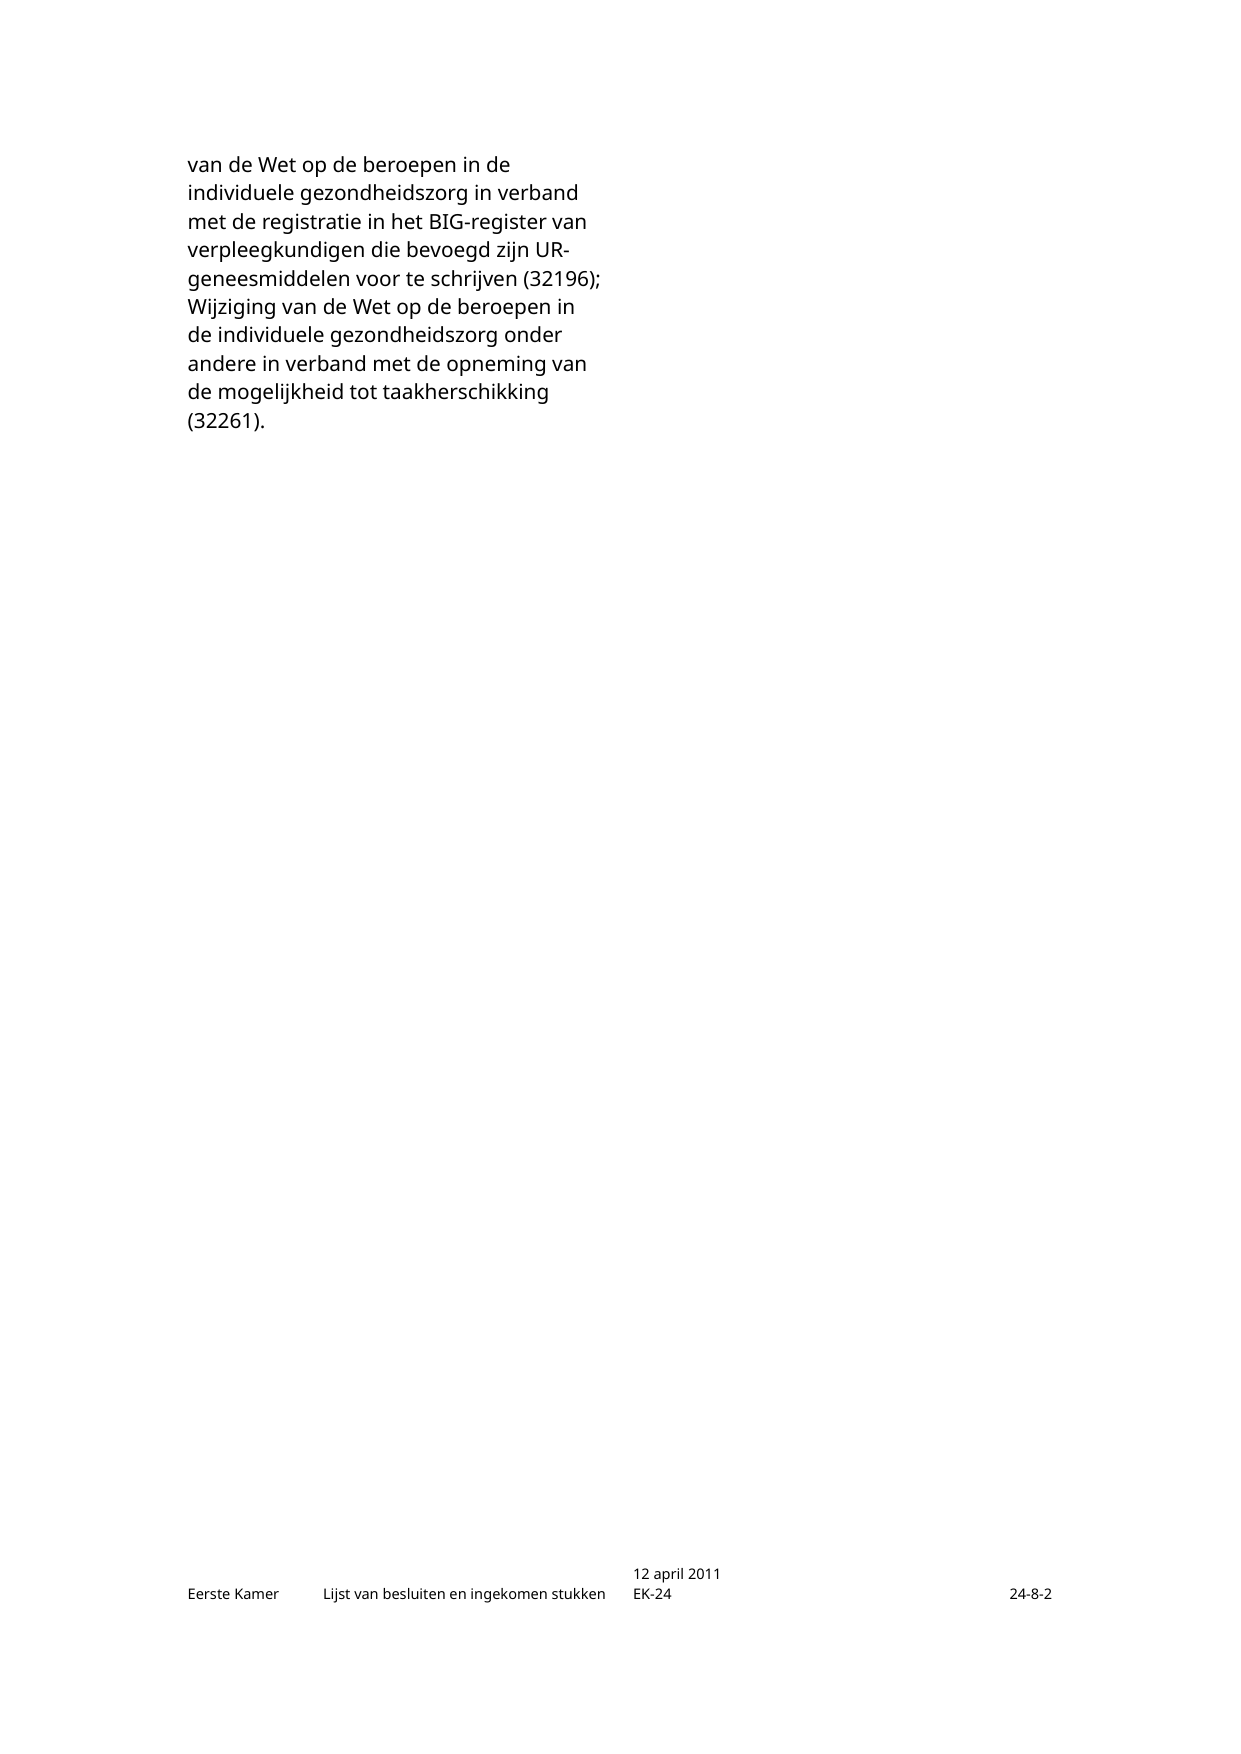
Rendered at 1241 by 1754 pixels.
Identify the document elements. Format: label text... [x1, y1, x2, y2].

text van de Wet op de beroepen in de individuele gezondheidszorg in verband met de registratie in het BIG-register van verpleegkundigen die bevoegd zijn UR-geneesmiddelen voor te schrijven (32196); [187, 150, 605, 292]
text Wijziging van de Wet op de beroepen in de individuele gezondheidszorg onder andere in verband met de opneming van de mogelijkheid tot taakherschikking (32261). [187, 292, 605, 434]
